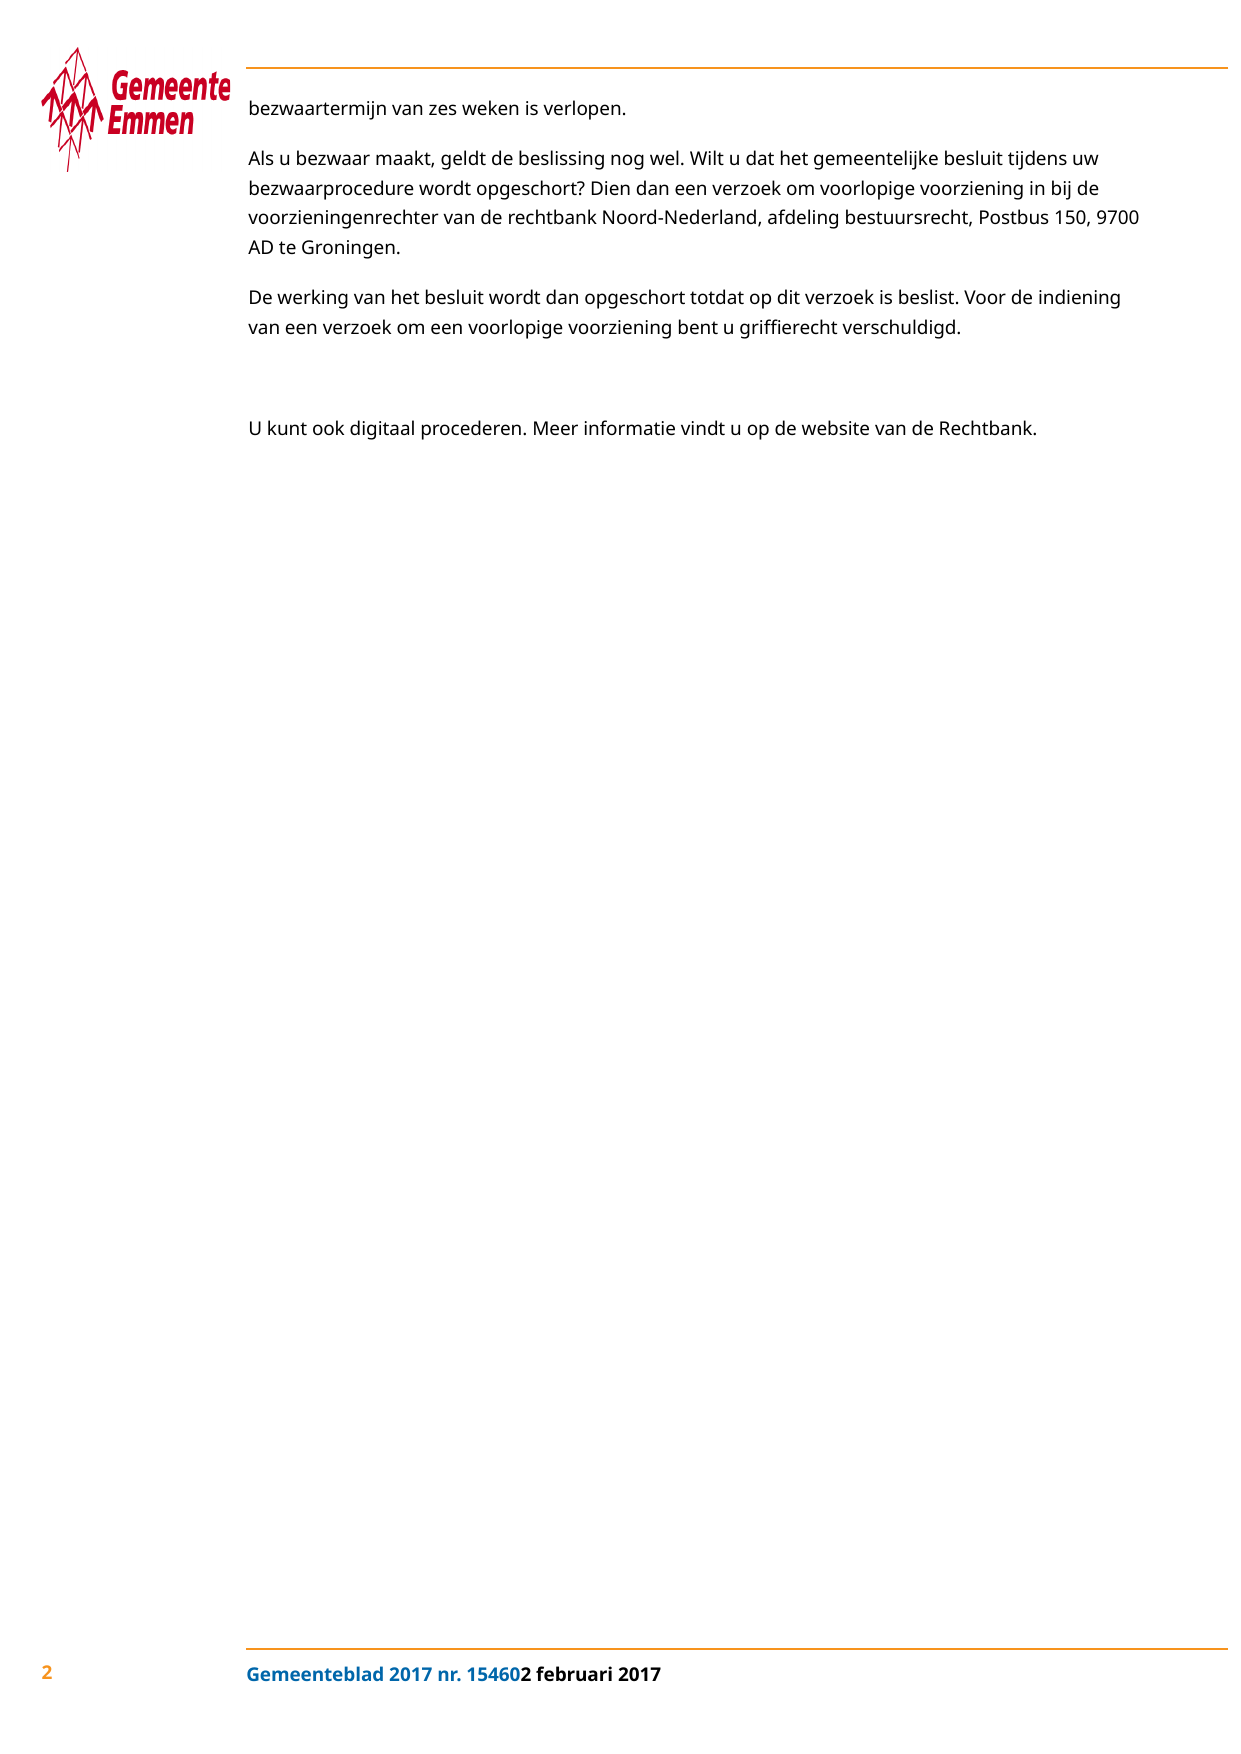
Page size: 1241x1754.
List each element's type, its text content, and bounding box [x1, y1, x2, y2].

picture [41, 47, 231, 172]
text Als u bezwaar maakt, geldt de beslissing nog wel. Wilt u dat het gemeentelijke besluit tijdens uw bezwaarprocedure wordt opgeschort? Dien dan een verzoek om voorlopige voorziening in bij de voorzieningenrechter van de rechtbank Noord-Nederland, afdeling bestuursrecht, Postbus 150, 9700 AD te Groningen. [248, 145, 1152, 260]
text De werking van het besluit wordt dan opgeschort totdat op dit verzoek is beslist. Voor de indiening van een verzoek om een voorlopige voorziening bent u griffierecht verschuldigd. [248, 284, 1152, 340]
text bezwaartermijn van zes weken is verlopen. [248, 95, 1152, 121]
text U kunt ook digitaal procederen. Meer informatie vindt u op de website van de Rechtbank. [248, 415, 1152, 441]
